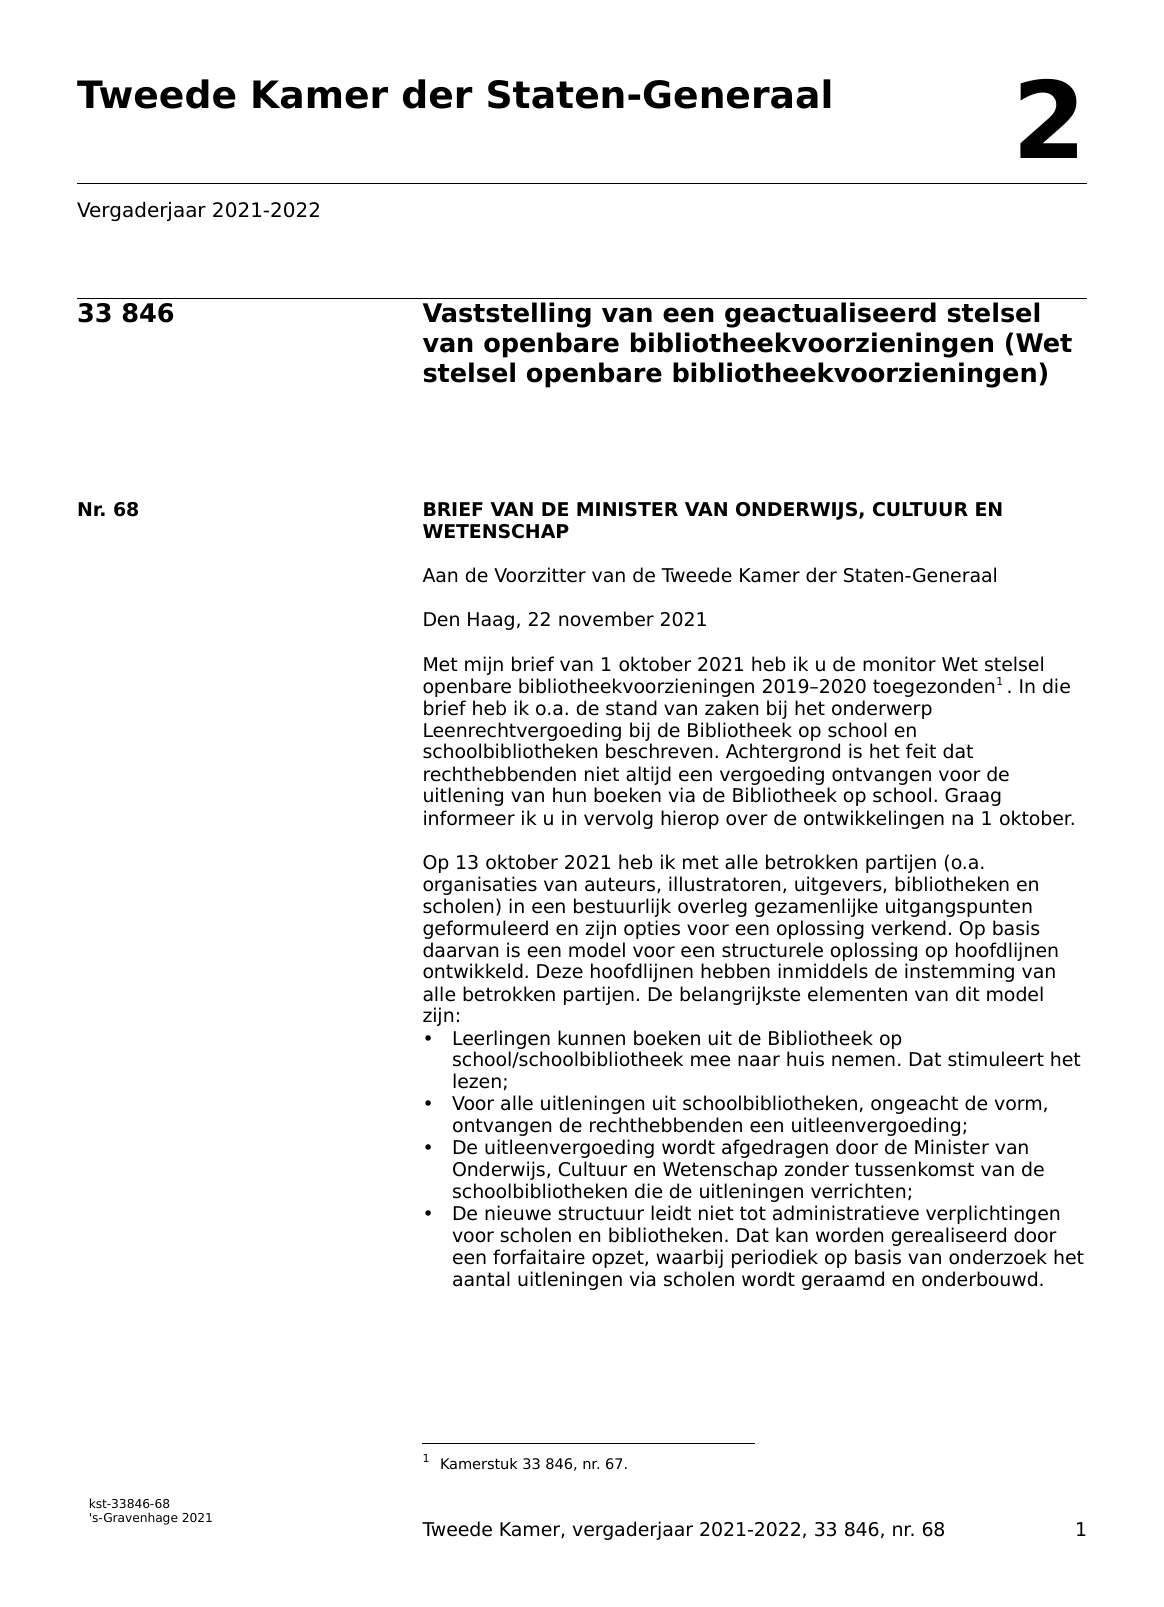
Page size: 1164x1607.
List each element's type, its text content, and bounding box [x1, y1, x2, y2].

subtitle 33 846 Vaststelling van een geactualiseerd stelsel van openbare bibliotheekvoorzieningen (Wet stelsel openbare bibliotheekvoorzieningen) [77, 299, 1087, 388]
text Kamerstuk 33 846, nr. 67. [422, 1452, 1087, 1474]
table_header 2 [886, 59, 1087, 183]
text Aan de Voorzitter van de Tweede Kamer der Staten-Generaal [422, 565, 1087, 587]
table_header Tweede Kamer der Staten-Generaal [77, 59, 886, 183]
text • Voor alle uitleningen uit schoolbibliotheken, ongeacht de vorm, ontvangen de rechthebbenden een uitleenvergoeding; [422, 1093, 1087, 1137]
subtitle Nr. 68 BRIEF VAN DE MINISTER VAN ONDERWIJS, CULTUUR EN WETENSCHAP [77, 499, 1087, 543]
text Met mijn brief van 1 oktober 2021 heb ik u de monitor Wet stelsel openbare bibliotheekvoorzieningen 2019–2020 toegezonden. In die brief heb ik o.a. de stand van zaken bij het onderwerp Leenrechtvergoeding bij de Bibliotheek op school en schoolbibliotheken beschreven. Achtergrond is het feit dat rechthebbenden niet altijd een vergoeding ontvangen voor de uitlening van hun boeken via de Bibliotheek op school. Graag informeer ik u in vervolg hierop over de ontwikkelingen na 1 oktober. [422, 653, 1087, 829]
text • De nieuwe structuur leidt niet tot administratieve verplichtingen voor scholen en bibliotheken. Dat kan worden gerealiseerd door een forfaitaire opzet, waarbij periodiek op basis van onderzoek het aantal uitleningen via scholen wordt geraamd en onderbouwd. [422, 1203, 1087, 1291]
table_cell Vergaderjaar 2021-2022 [77, 184, 1087, 298]
text Op 13 oktober 2021 heb ik met alle betrokken partijen (o.a. organisaties van auteurs, illustratoren, uitgevers, bibliotheken en scholen) in een bestuurlijk overleg gezamenlijke uitgangspunten geformuleerd en zijn opties voor een oplossing verkend. Op basis daarvan is een model voor een structurele oplossing op hoofdlijnen ontwikkeld. Deze hoofdlijnen hebben inmiddels de instemming van alle betrokken partijen. De belangrijkste elementen van dit model zijn: [422, 852, 1087, 1027]
text • De uitleenvergoeding wordt afgedragen door de Minister van Onderwijs, Cultuur en Wetenschap zonder tussenkomst van de schoolbibliotheken die de uitleningen verrichten; [422, 1137, 1087, 1203]
text kst-33846-68 [88, 1497, 323, 1511]
text Den Haag, 22 november 2021 [422, 609, 1087, 631]
text 's-Gravenhage 2021 [88, 1511, 323, 1525]
text • Leerlingen kunnen boeken uit de Bibliotheek op school/schoolbibliotheek mee naar huis nemen. Dat stimuleert het lezen; [422, 1027, 1087, 1093]
